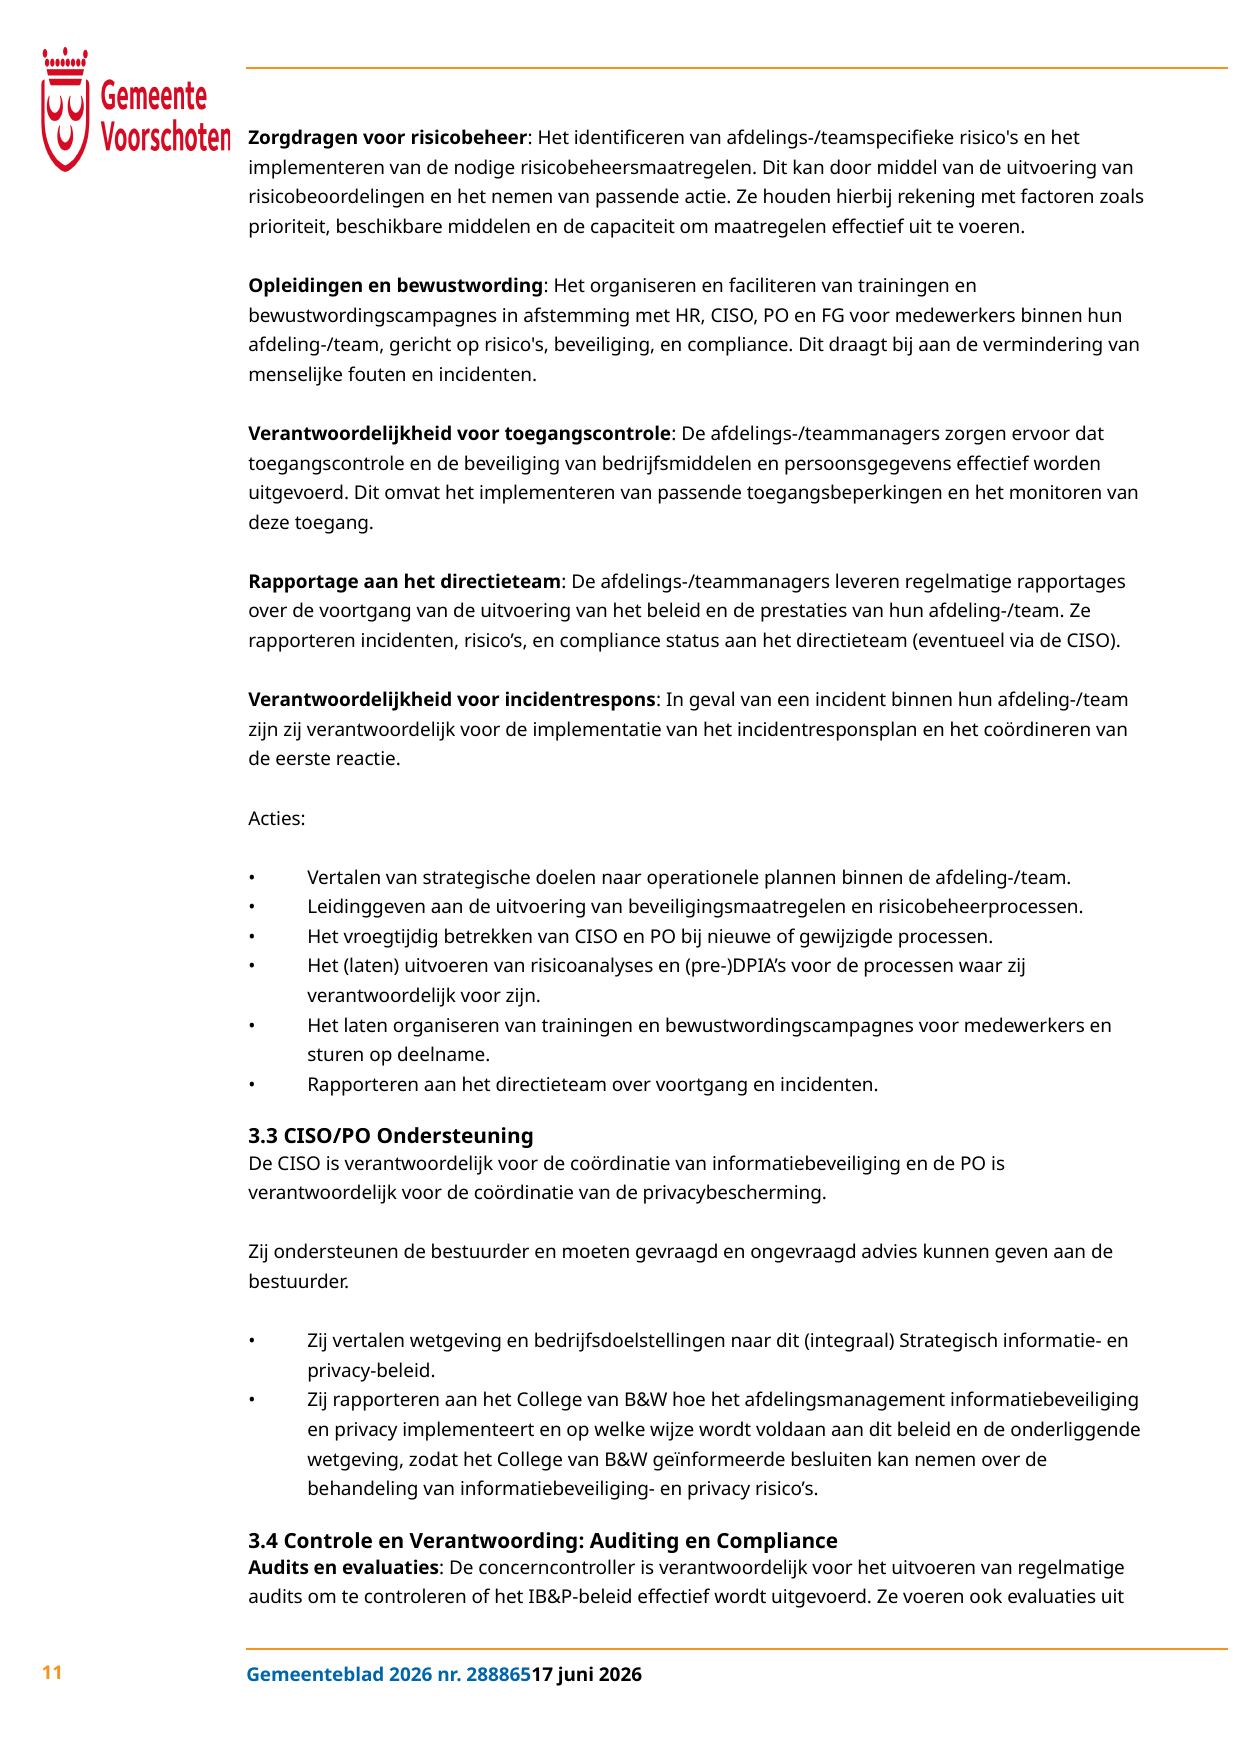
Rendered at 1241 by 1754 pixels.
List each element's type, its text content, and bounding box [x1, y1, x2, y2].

list Rapporteren aan het directieteam over voortgang en incidenten. [248, 1071, 1152, 1097]
text De CISO is verantwoordelijk voor de coördinatie van informatiebeveiliging en de PO is verantwoordelijk voor de coördinatie van de privacybescherming. [248, 1150, 1152, 1205]
text 3.3 CISO/PO Ondersteuning [248, 1121, 1152, 1150]
text Verantwoordelijkheid voor toegangscontrole: De afdelings-/teammanagers zorgen ervoor dat toegangscontrole en de beveiliging van bedrijfsmiddelen en persoonsgegevens effectief worden uitgevoerd. Dit omvat het implementeren van passende toegangsbeperkingen en het monitoren van deze toegang. [248, 420, 1152, 535]
list Vertalen van strategische doelen naar operationele plannen binnen de afdeling-/team. [248, 864, 1152, 890]
text Zorgdragen voor risicobeheer: Het identificeren van afdelings-/teamspecifieke risico's en het implementeren van de nodige risicobeheersmaatregelen. Dit kan door middel van de uitvoering van risicobeoordelingen en het nemen van passende actie. Ze houden hierbij rekening met factoren zoals prioriteit, beschikbare middelen en de capaciteit om maatregelen effectief uit te voeren. [248, 124, 1152, 239]
list Het (laten) uitvoeren van risicoanalyses en (pre-)DPIA’s voor de processen waar zij verantwoordelijk voor zijn. [248, 953, 1152, 1008]
list Het vroegtijdig betrekken van CISO en PO bij nieuwe of gewijzigde processen. [248, 923, 1152, 949]
text Rapportage aan het directieteam: De afdelings-/teammanagers leveren regelmatige rapportages over de voortgang van de uitvoering van het beleid en de prestaties van hun afdeling-/team. Ze rapporteren incidenten, risico’s, en compliance status aan het directieteam (eventueel via de CISO). [248, 568, 1152, 653]
text Verantwoordelijkheid voor incidentrespons: In geval van een incident binnen hun afdeling-/team zijn zij verantwoordelijk voor de implementatie van het incidentresponsplan en het coördineren van de eerste reactie. [248, 686, 1152, 771]
picture [41, 47, 231, 172]
text Audits en evaluaties: De concerncontroller is verantwoordelijk voor het uitvoeren van regelmatige audits om te controleren of het IB&P-beleid effectief wordt uitgevoerd. Ze voeren ook evaluaties uit [248, 1554, 1152, 1609]
list Het laten organiseren van trainingen en bewustwordingscampagnes voor medewerkers en sturen op deelname. [248, 1012, 1152, 1067]
text Zij ondersteunen de bestuurder en moeten gevraagd en ongevraagd advies kunnen geven aan de bestuurder. [248, 1239, 1152, 1294]
text 3.4 Controle en Verantwoording: Auditing en Compliance [248, 1526, 1152, 1554]
list Zij vertalen wetgeving en bedrijfsdoelstellingen naar dit (integraal) Strategisch informatie- en privacy-beleid. [248, 1327, 1152, 1383]
list Zij rapporteren aan het College van B&W hoe het afdelingsmanagement informatiebeveiliging en privacy implementeert en op welke wijze wordt voldaan aan dit beleid en de onderliggende wetgeving, zodat het College van B&W geïnformeerde besluiten kan nemen over de behandeling van informatiebeveiliging- en privacy risico’s. [248, 1387, 1152, 1501]
text Acties: [248, 805, 1152, 831]
list Leidinggeven aan de uitvoering van beveiligingsmaatregelen en risicobeheerprocessen. [248, 893, 1152, 919]
text Opleidingen en bewustwording: Het organiseren en faciliteren van trainingen en bewustwordingscampagnes in afstemming met HR, CISO, PO en FG voor medewerkers binnen hun afdeling-/team, gericht op risico's, beveiliging, en compliance. Dit draagt bij aan de vermindering van menselijke fouten en incidenten. [248, 272, 1152, 387]
